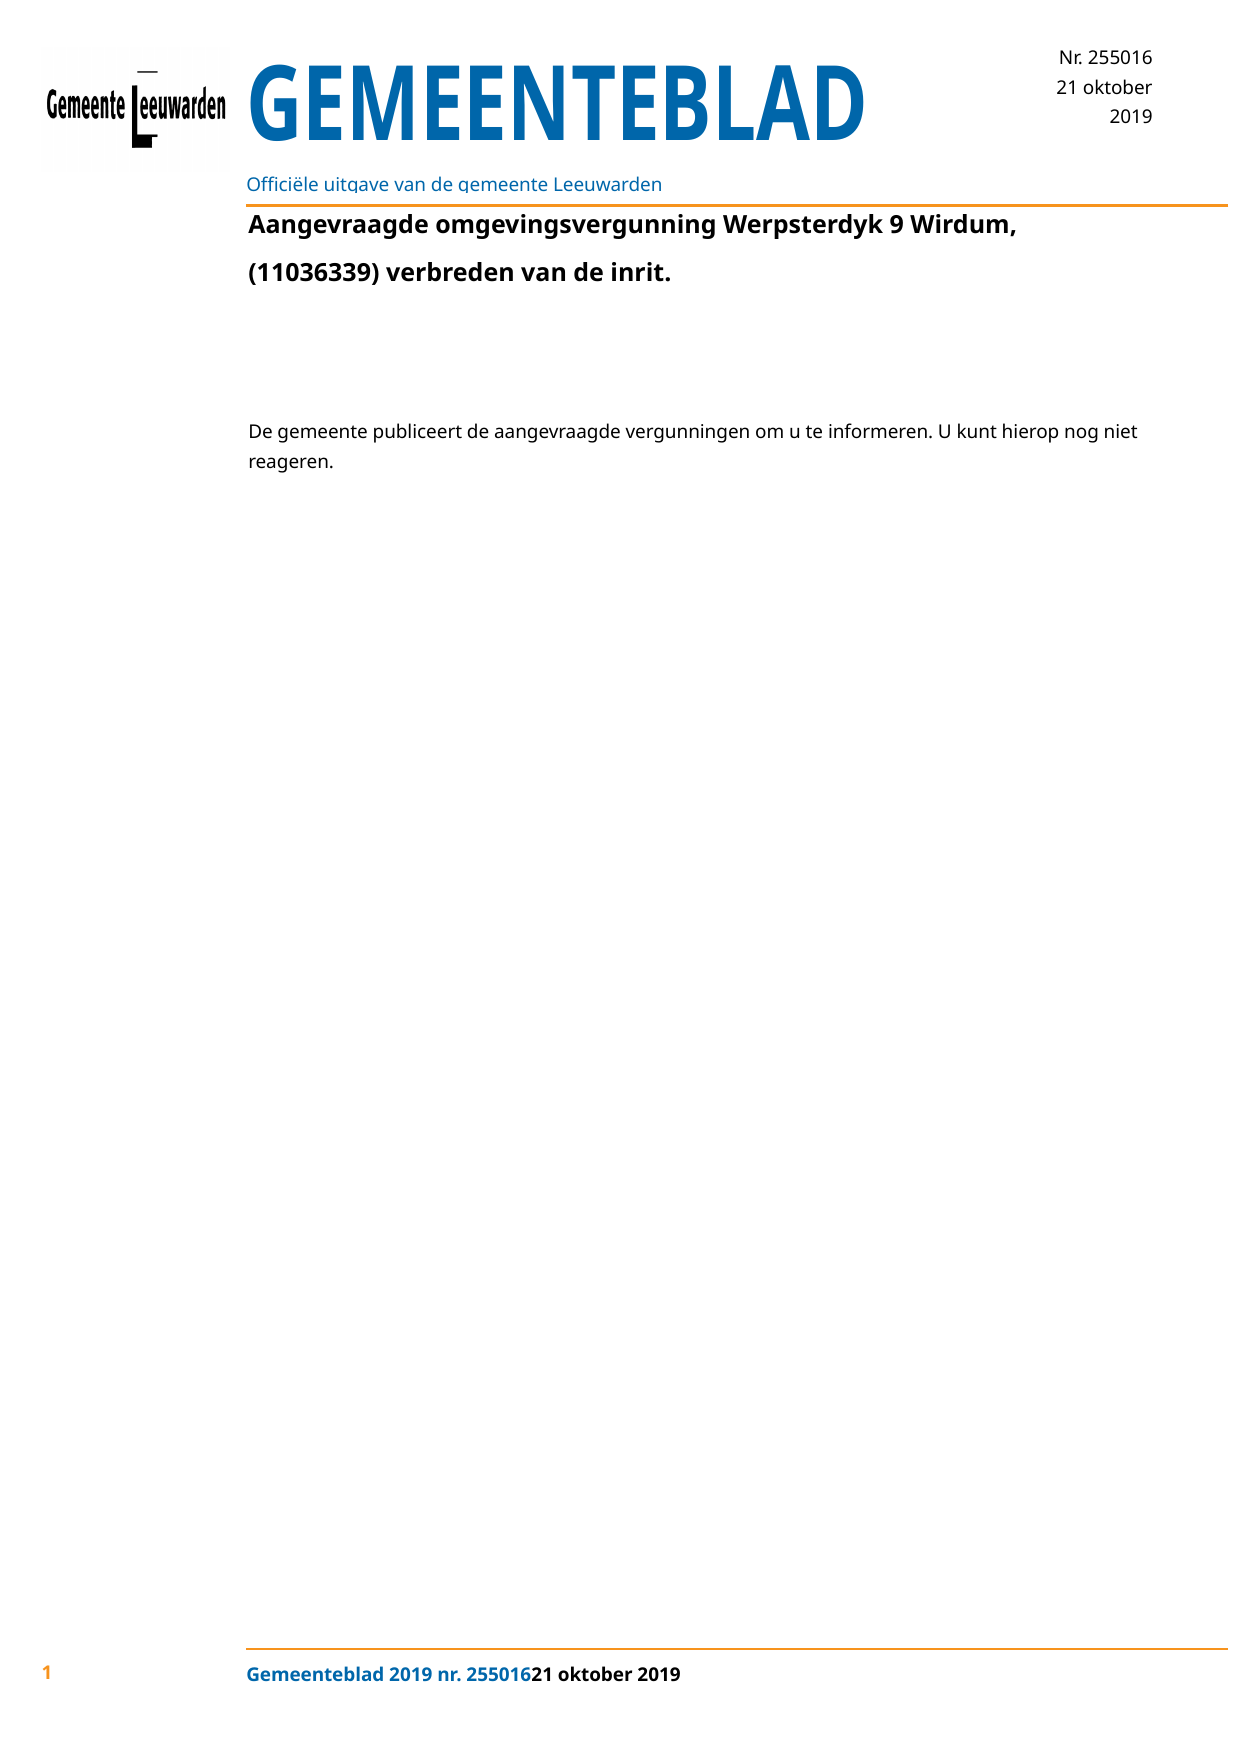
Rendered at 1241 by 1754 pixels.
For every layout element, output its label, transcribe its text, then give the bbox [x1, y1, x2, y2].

text De gemeente publiceert de aangevraagde vergunningen om u te informeren. U kunt hierop nog niet reageren. [248, 419, 1152, 474]
picture [41, 47, 231, 172]
text Aangevraagde omgevingsvergunning Werpsterdyk 9 Wirdum, (11036339) verbreden van de inrit. [248, 207, 1152, 288]
